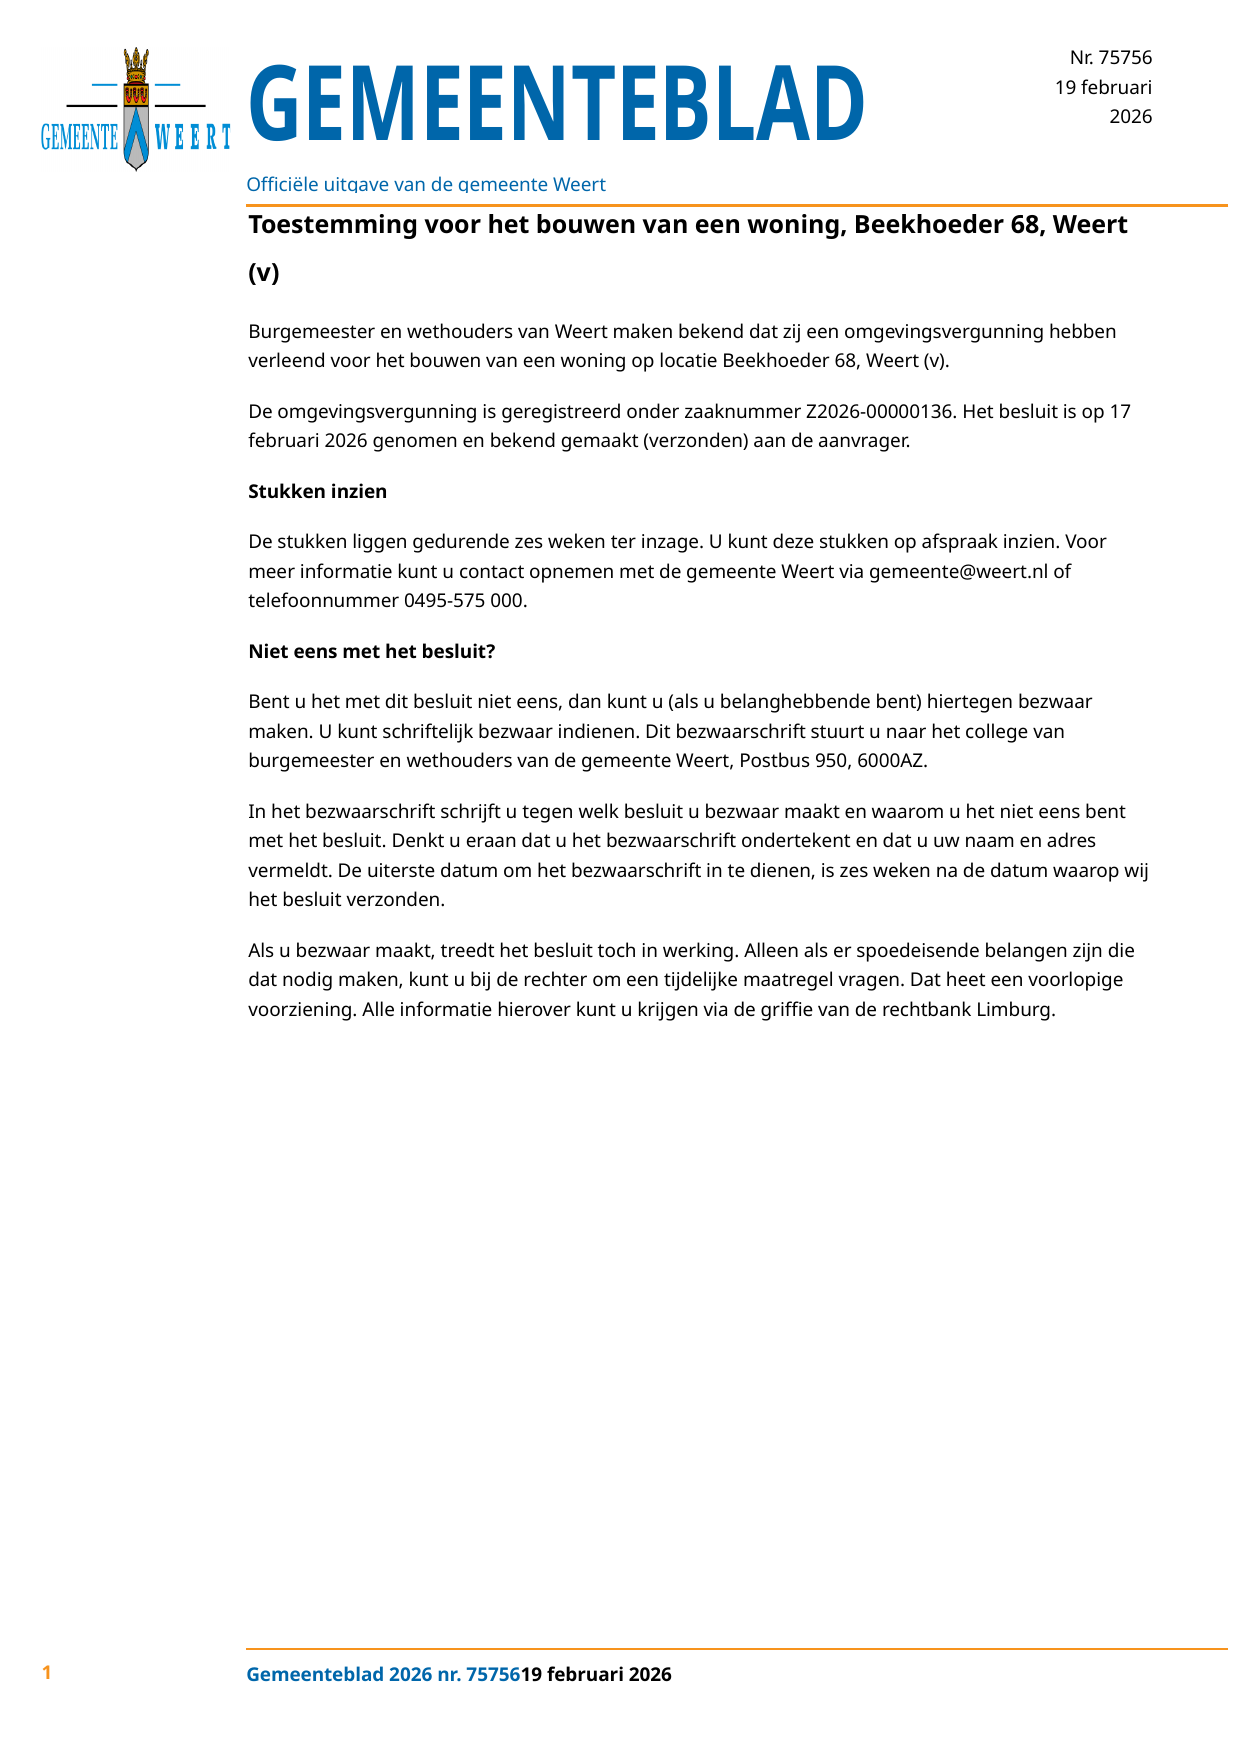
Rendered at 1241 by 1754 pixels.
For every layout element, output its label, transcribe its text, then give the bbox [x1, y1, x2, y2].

picture [41, 47, 231, 172]
text Stukken inzien [248, 478, 1152, 504]
text Burgemeester en wethouders van Weert maken bekend dat zij een omgevingsvergunning hebben verleend voor het bouwen van een woning op locatie Beekhoeder 68, Weert (v). [248, 318, 1152, 373]
text Niet eens met het besluit? [248, 638, 1152, 664]
text De omgevingsvergunning is geregistreerd onder zaaknummer Z2026-00000136. Het besluit is op 17 februari 2026 genomen en bekend gemaakt (verzonden) aan de aanvrager. [248, 398, 1152, 453]
text Toestemming voor het bouwen van een woning, Beekhoeder 68, Weert (v) [248, 207, 1152, 288]
text Bent u het met dit besluit niet eens, dan kunt u (als u belanghebbende bent) hiertegen bezwaar maken. U kunt schriftelijk bezwaar indienen. Dit bezwaarschrift stuurt u naar het college van burgemeester en wethouders van de gemeente Weert, Postbus 950, 6000AZ. [248, 688, 1152, 773]
text De stukken liggen gedurende zes weken ter inzage. U kunt deze stukken op afspraak inzien. Voor meer informatie kunt u contact opnemen met de gemeente Weert via gemeente@weert.nl of telefoonnummer 0495-575 000. [248, 528, 1152, 613]
text Als u bezwaar maakt, treedt het besluit toch in werking. Alleen als er spoedeisende belangen zijn die dat nodig maken, kunt u bij de rechter om een tijdelijke maatregel vragen. Dat heet een voorlopige voorziening. Alle informatie hierover kunt u krijgen via de griffie van de rechtbank Limburg. [248, 937, 1152, 1022]
text In het bezwaarschrift schrijft u tegen welk besluit u bezwaar maakt en waarom u het niet eens bent met het besluit. Denkt u eraan dat u het bezwaarschrift ondertekent en dat u uw naam en adres vermeldt. De uiterste datum om het bezwaarschrift in te dienen, is zes weken na de datum waarop wij het besluit verzonden. [248, 798, 1152, 912]
